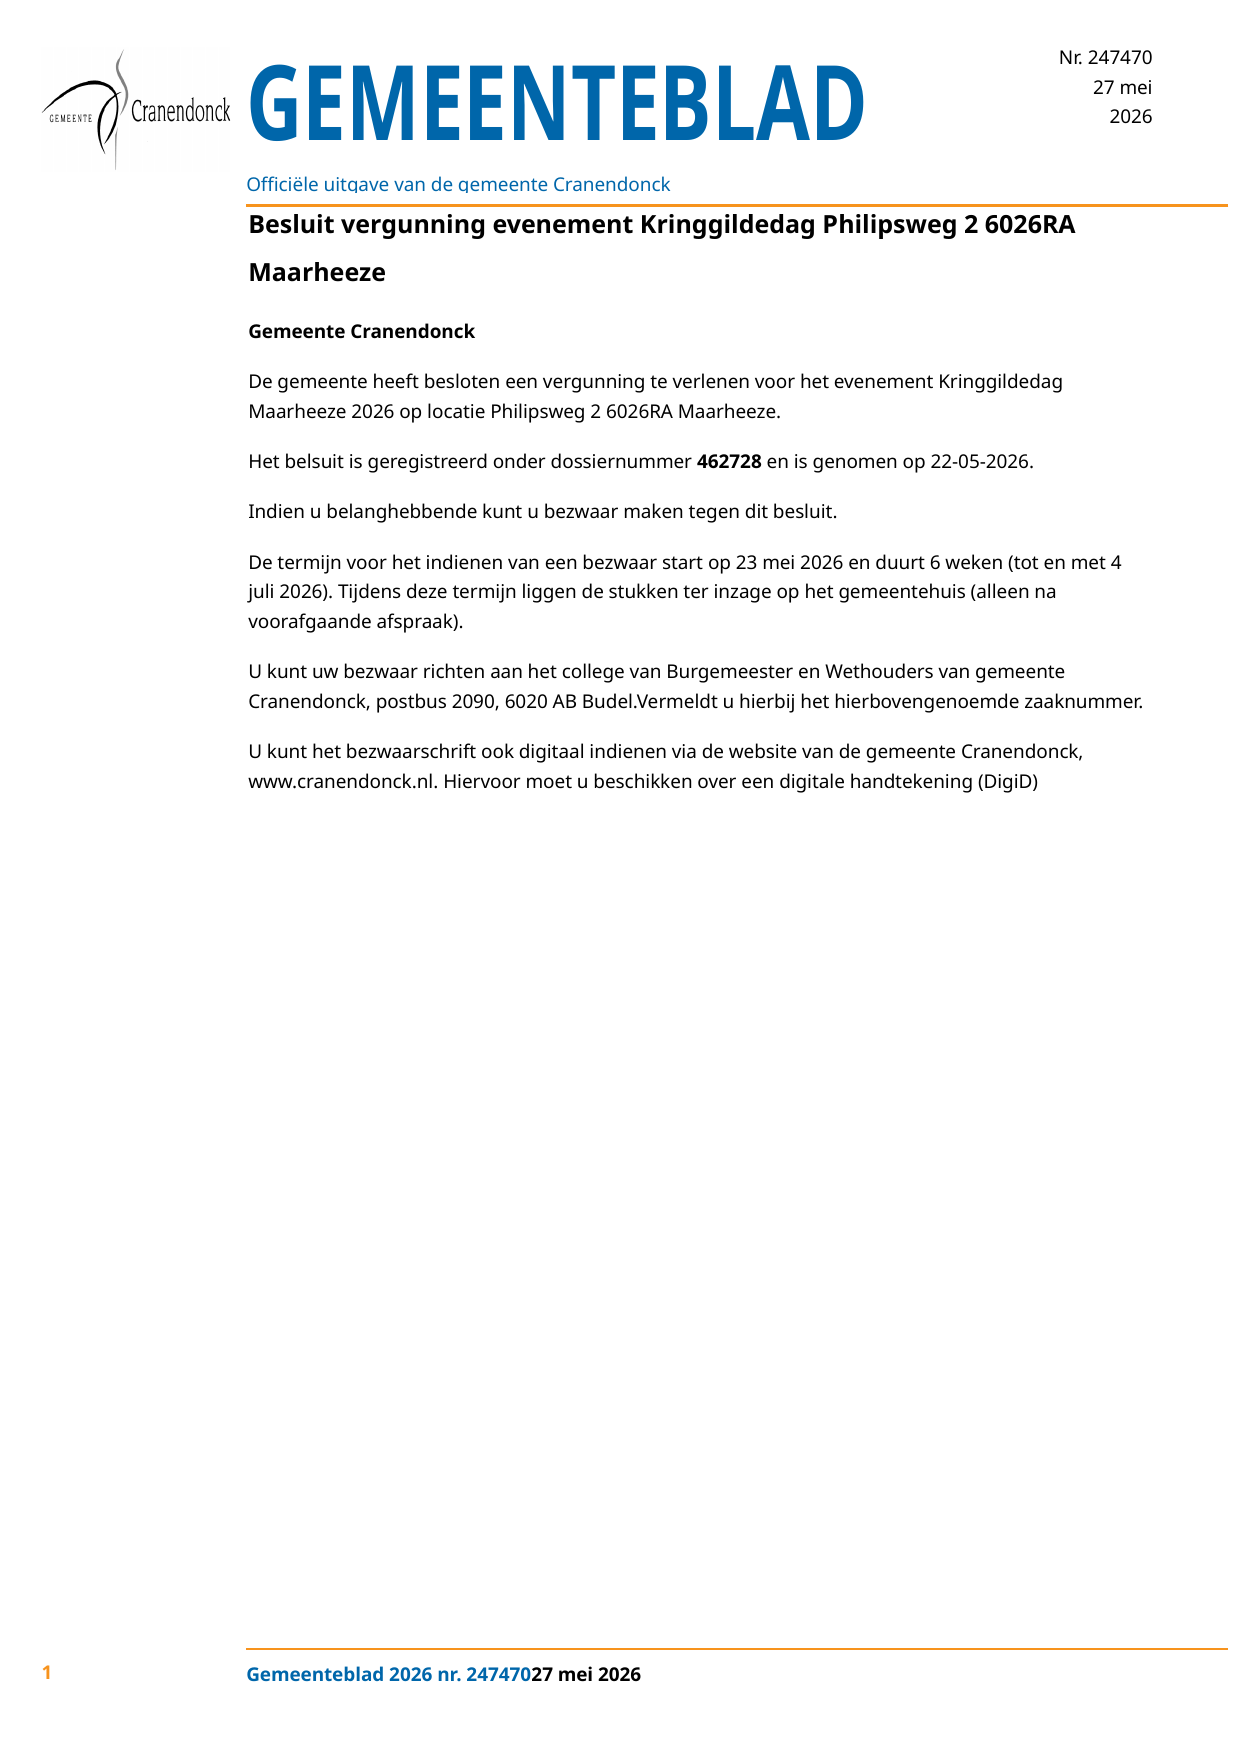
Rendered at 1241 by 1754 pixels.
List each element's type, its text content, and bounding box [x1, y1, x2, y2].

text U kunt uw bezwaar richten aan het college van Burgemeester en Wethouders van gemeente Cranendonck, postbus 2090, 6020 AB Budel.Vermeldt u hierbij het hierbovengenoemde zaaknummer. [248, 659, 1152, 714]
text De termijn voor het indienen van een bezwaar start op 23 mei 2026 en duurt 6 weken (tot en met 4 juli 2026). Tijdens deze termijn liggen de stukken ter inzage op het gemeentehuis (alleen na voorafgaande afspraak). [248, 549, 1152, 634]
text De gemeente heeft besloten een vergunning te verlenen voor het evenement Kringgildedag Maarheeze 2026 op locatie Philipsweg 2 6026RA Maarheeze. [248, 368, 1152, 424]
picture [41, 47, 231, 172]
text Gemeente Cranendonck [248, 318, 1152, 344]
text Besluit vergunning evenement Kringgildedag Philipsweg 2 6026RA Maarheeze [248, 207, 1152, 288]
text U kunt het bezwaarschrift ook digitaal indienen via de website van de gemeente Cranendonck, www.cranendonck.nl. Hiervoor moet u beschikken over een digitale handtekening (DigiD) [248, 739, 1152, 794]
text Het belsuit is geregistreerd onder dossiernummer 462728 en is genomen op 22-05-2026. [248, 448, 1152, 474]
text Indien u belanghebbende kunt u bezwaar maken tegen dit besluit. [248, 499, 1152, 524]
